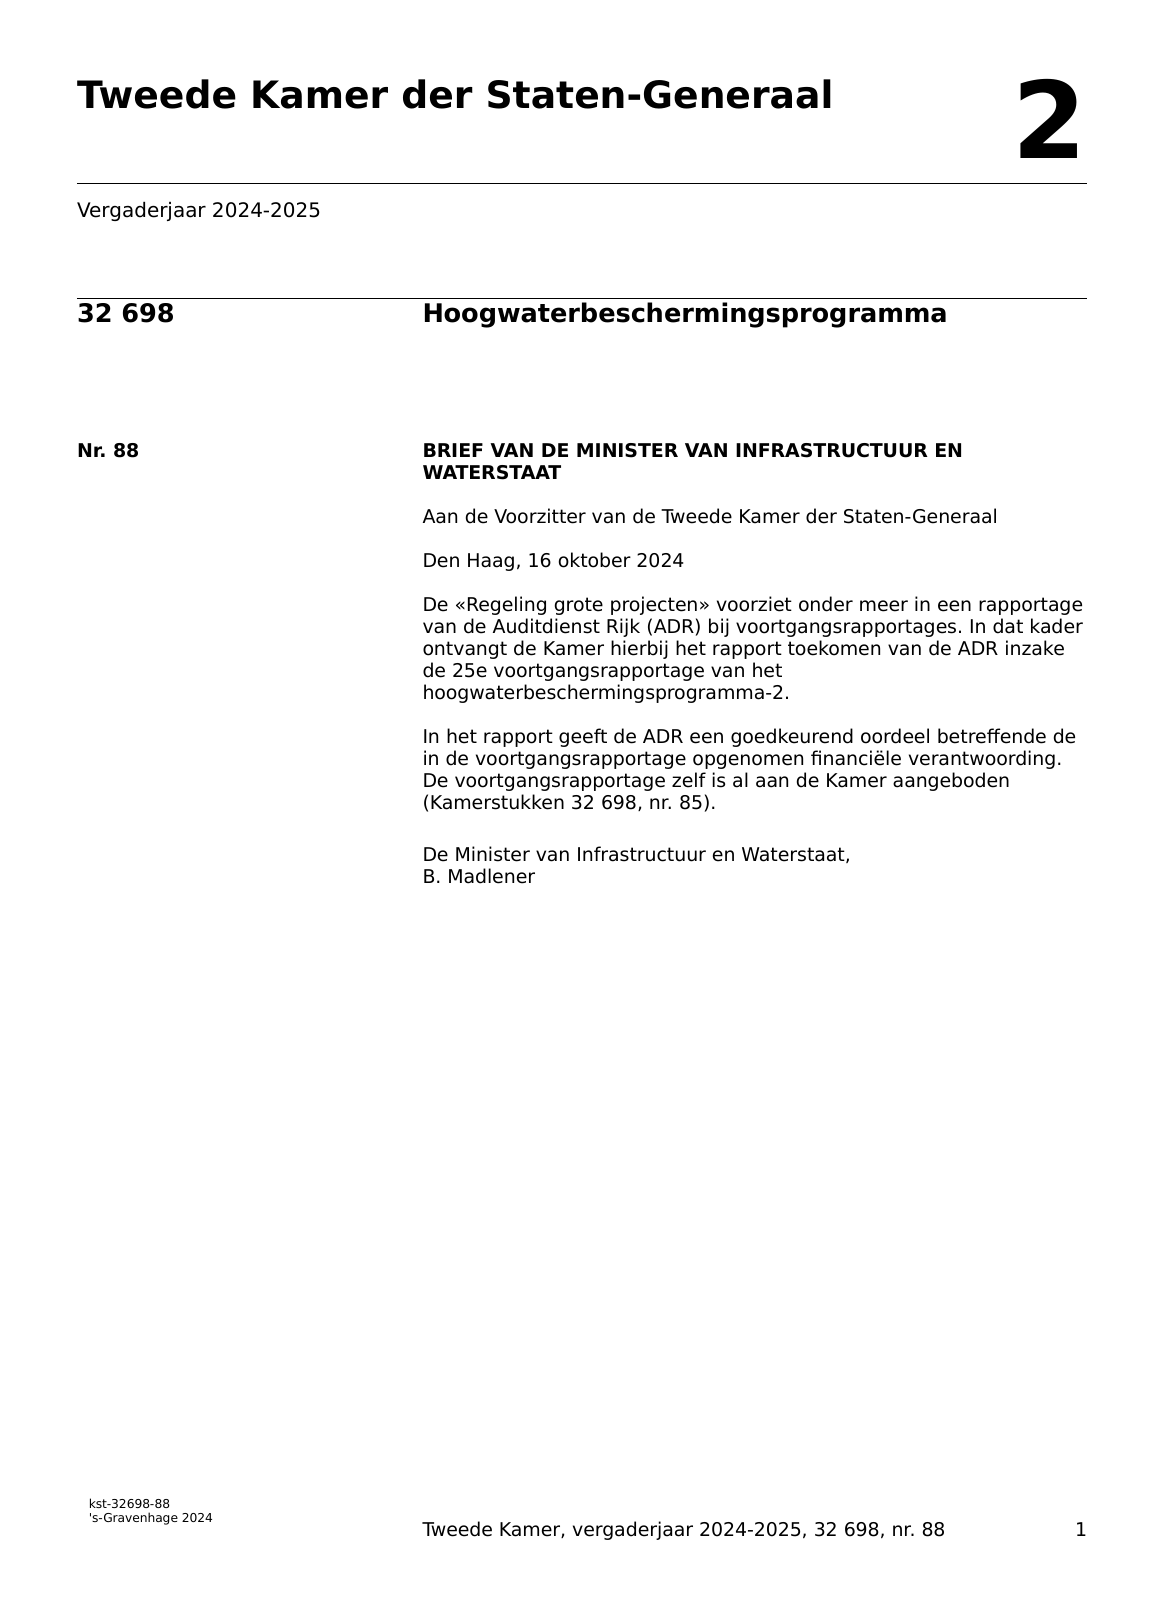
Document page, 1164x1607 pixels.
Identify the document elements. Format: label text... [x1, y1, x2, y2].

subtitle 32 698 Hoogwaterbeschermingsprogramma [77, 299, 1087, 329]
table_header 2 [886, 59, 1087, 183]
subtitle Nr. 88 BRIEF VAN DE MINISTER VAN INFRASTRUCTUUR EN WATERSTAAT [77, 440, 1087, 484]
table_header Tweede Kamer der Staten-Generaal [77, 59, 886, 183]
text kst-32698-88 [88, 1497, 323, 1511]
text In het rapport geeft de ADR een goedkeurend oordeel betreffende de in de voortgangsrapportage opgenomen financiële verantwoording. De voortgangsrapportage zelf is al aan de Kamer aangeboden (Kamerstukken 32 698, nr. 85). [422, 726, 1087, 814]
text Aan de Voorzitter van de Tweede Kamer der Staten-Generaal [422, 506, 1087, 528]
text 's-Gravenhage 2024 [88, 1511, 323, 1525]
table_cell Vergaderjaar 2024-2025 [77, 184, 1087, 298]
text Den Haag, 16 oktober 2024 [422, 550, 1087, 572]
text De Minister van Infrastructuur en Waterstaat, B. Madlener [422, 844, 1087, 888]
text De «Regeling grote projecten» voorziet onder meer in een rapportage van de Auditdienst Rijk (ADR) bij voortgangsrapportages. In dat kader ontvangt de Kamer hierbij het rapport toekomen van de ADR inzake de 25e voortgangsrapportage van het hoogwaterbeschermingsprogramma-2. [422, 594, 1087, 704]
